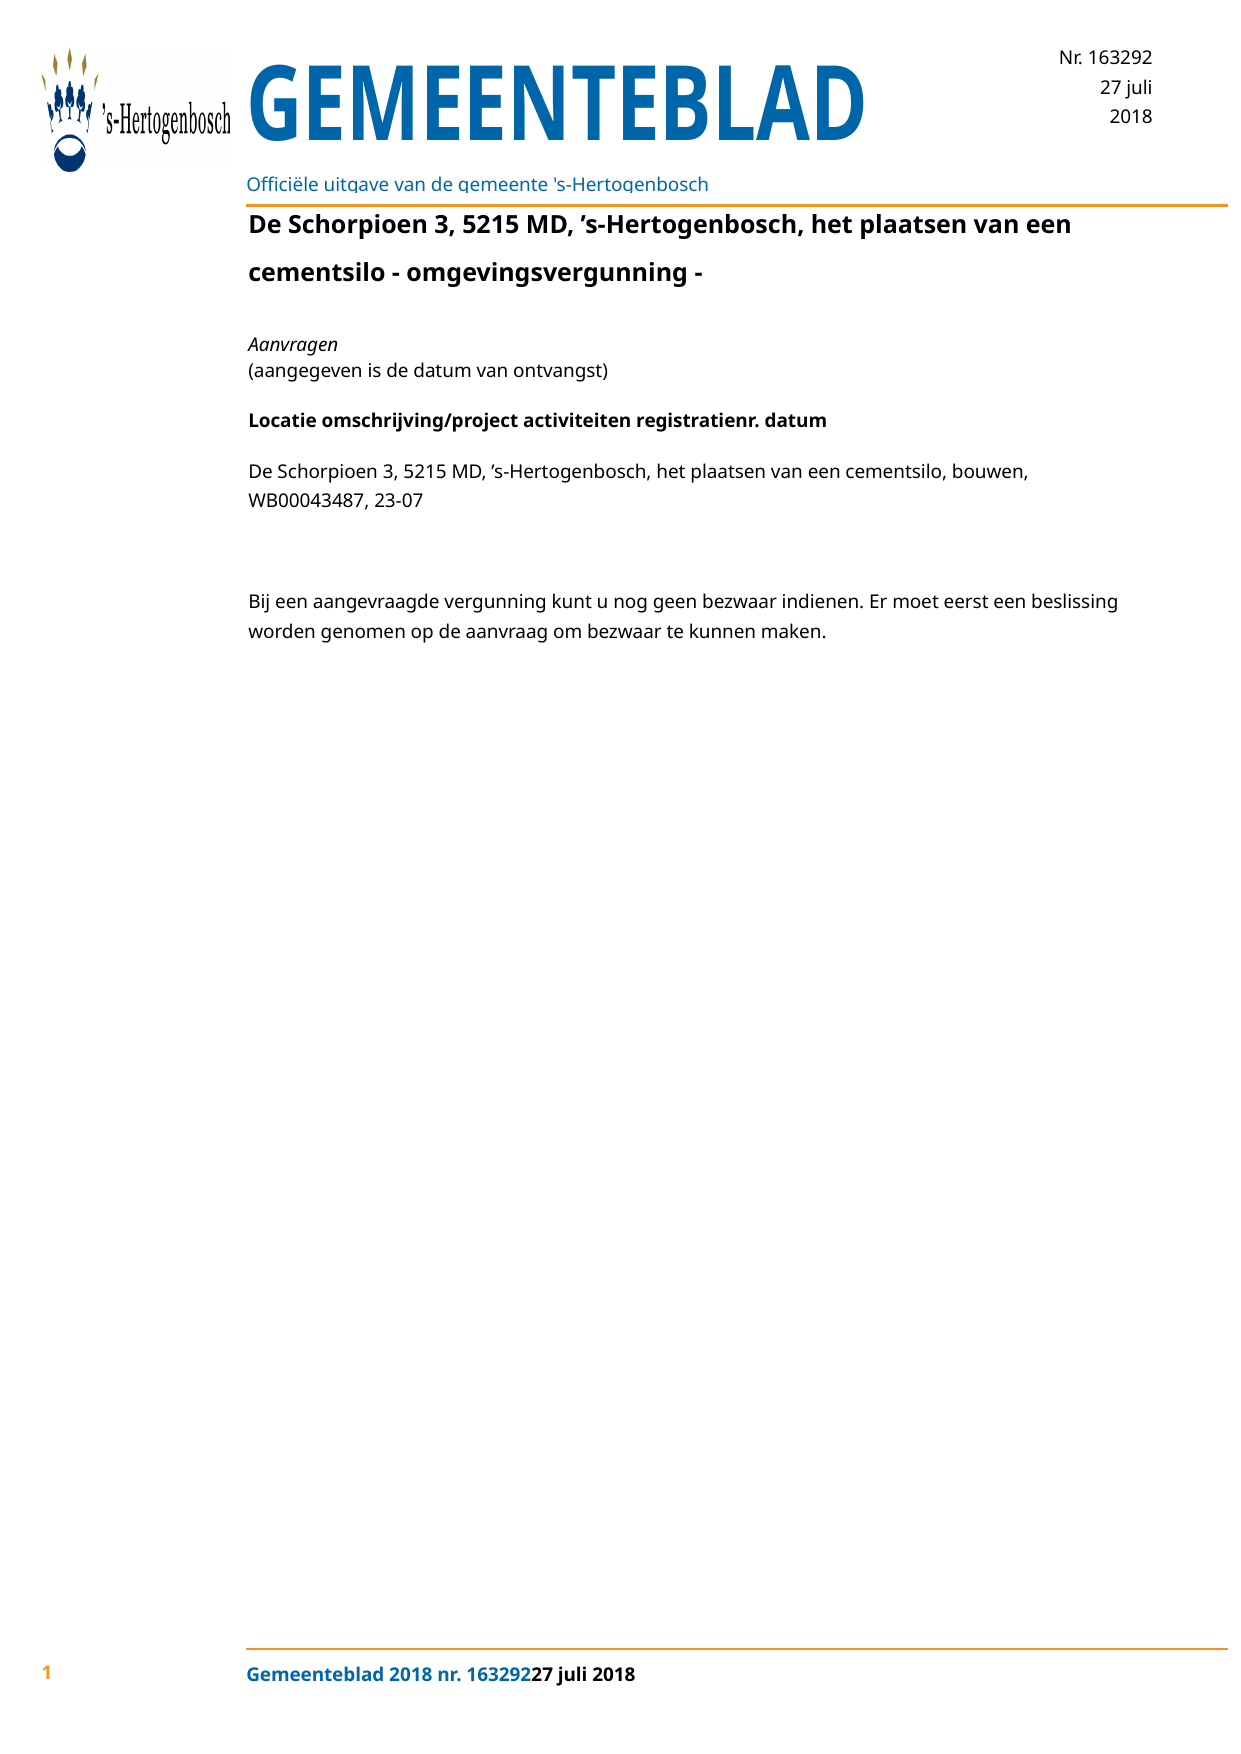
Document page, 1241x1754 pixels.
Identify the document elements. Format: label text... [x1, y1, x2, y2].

text (aangegeven is de datum van ontvangst) [248, 357, 1152, 383]
text Aanvragen [248, 331, 1152, 357]
picture [41, 47, 231, 172]
text Locatie omschrijving/project activiteiten registratienr. datum [248, 408, 1152, 433]
text De Schorpioen 3, 5215 MD, ’s-Hertogenbosch, het plaatsen van een cementsilo, bouwen, WB00043487, 23-07 [248, 458, 1152, 513]
text Bij een aangevraagde vergunning kunt u nog geen bezwaar indienen. Er moet eerst een beslissing worden genomen op de aanvraag om bezwaar te kunnen maken. [248, 588, 1152, 644]
text De Schorpioen 3, 5215 MD, ’s-Hertogenbosch, het plaatsen van een cementsilo - omgevingsvergunning - [248, 207, 1152, 288]
